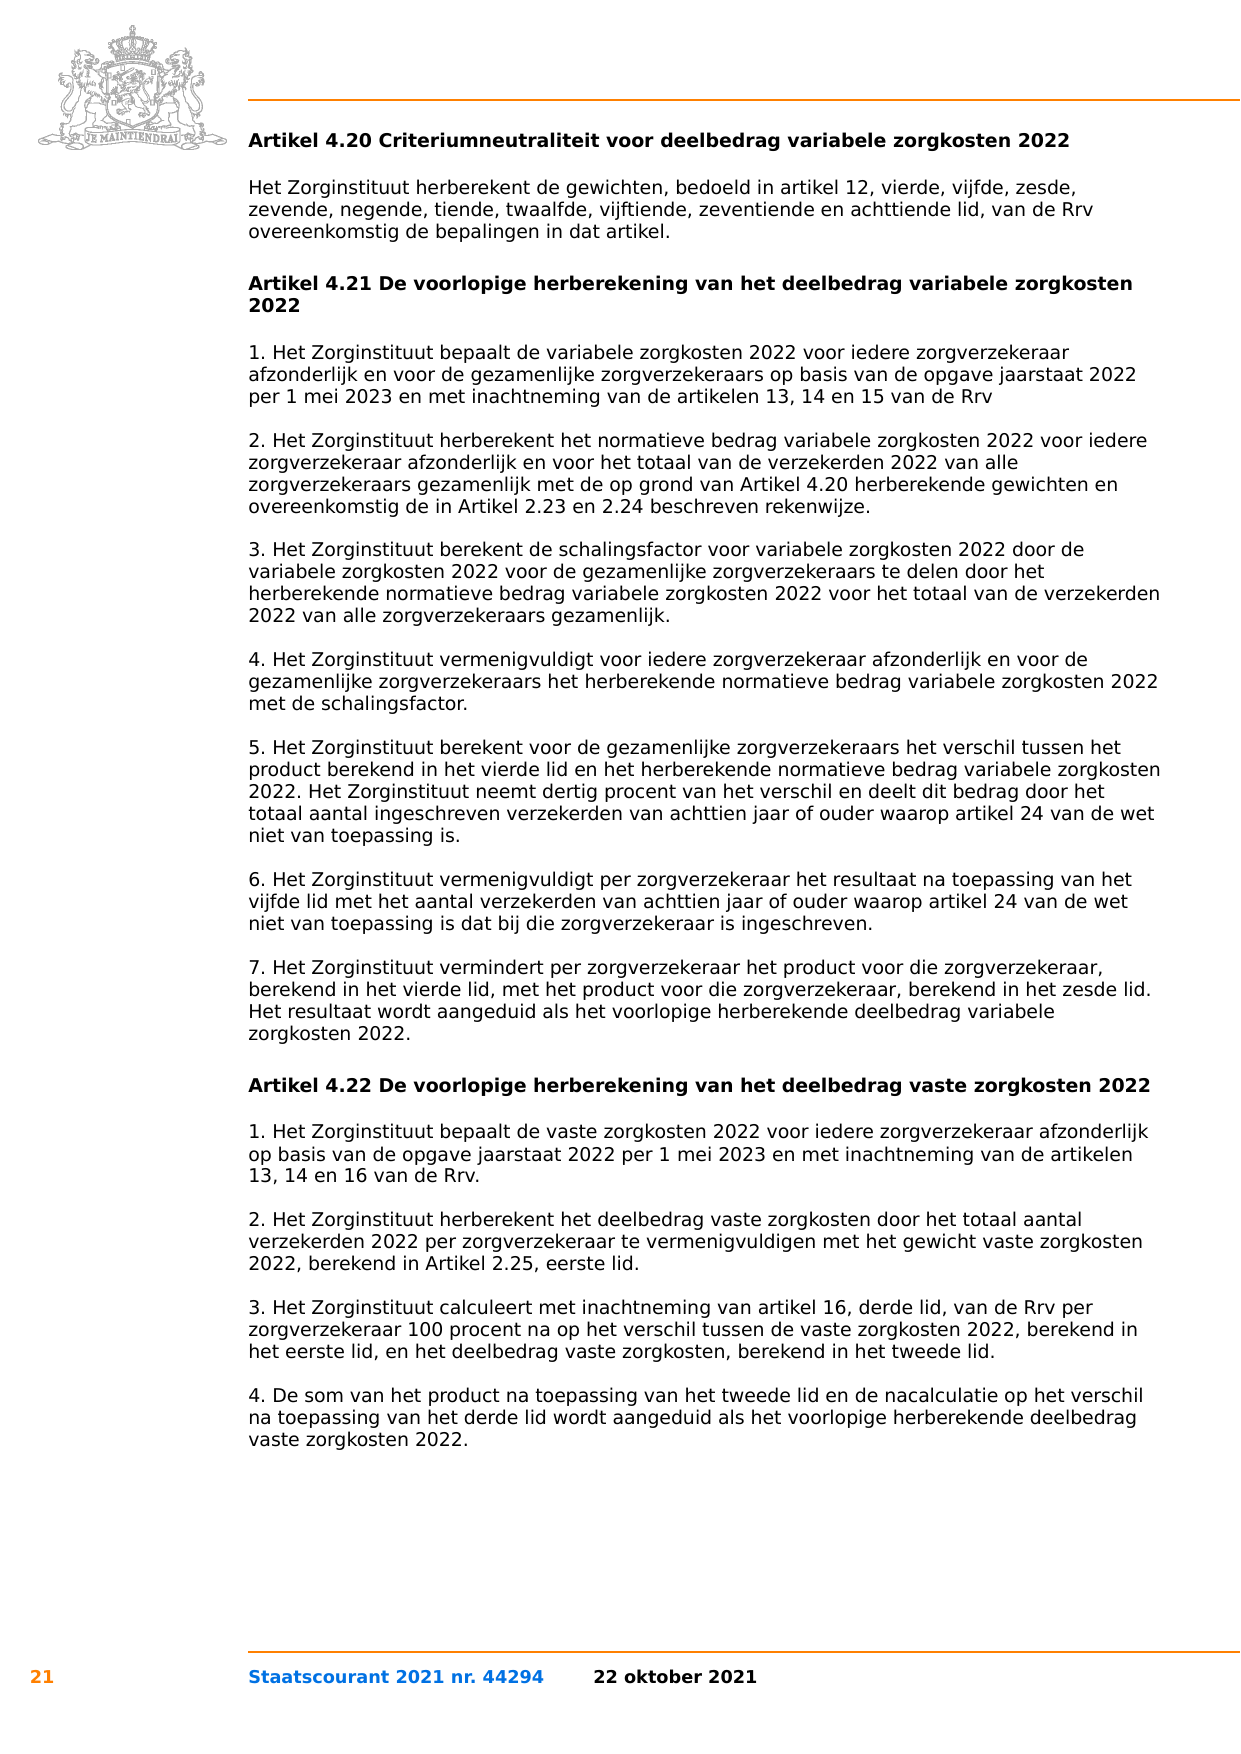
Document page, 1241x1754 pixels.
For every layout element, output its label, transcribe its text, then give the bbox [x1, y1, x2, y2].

text 6. Het Zorginstituut vermenigvuldigt per zorgverzekeraar het resultaat na toepassing van het vijfde lid met het aantal verzekerden van achttien jaar of ouder waarop artikel 24 van de wet niet van toepassing is dat bij die zorgverzekeraar is ingeschreven. [248, 869, 1163, 935]
text 4. De som van het product na toepassing van het tweede lid en de nacalculatie op het verschil na toepassing van het derde lid wordt aangeduid als het voorlopige herberekende deelbedrag vaste zorgkosten 2022. [248, 1385, 1163, 1451]
subtitle Artikel 4.21 De voorlopige herberekening van het deelbedrag variabele zorgkosten 2022 [248, 273, 1163, 317]
text 2. Het Zorginstituut herberekent het deelbedrag vaste zorgkosten door het totaal aantal verzekerden 2022 per zorgverzekeraar te vermenigvuldigen met het gewicht vaste zorgkosten 2022, berekend in Artikel 2.25, eerste lid. [248, 1209, 1163, 1275]
text 3. Het Zorginstituut berekent de schalingsfactor voor variabele zorgkosten 2022 door de variabele zorgkosten 2022 voor de gezamenlijke zorgverzekeraars te delen door het herberekende normatieve bedrag variabele zorgkosten 2022 voor het totaal van de verzekerden 2022 van alle zorgverzekeraars gezamenlijk. [248, 539, 1163, 627]
text 5. Het Zorginstituut berekent voor de gezamenlijke zorgverzekeraars het verschil tussen het product berekend in het vierde lid en het herberekende normatieve bedrag variabele zorgkosten 2022. Het Zorginstituut neemt dertig procent van het verschil en deelt dit bedrag door het totaal aantal ingeschreven verzekerden van achttien jaar of ouder waarop artikel 24 van de wet niet van toepassing is. [248, 737, 1163, 847]
text 1. Het Zorginstituut bepaalt de vaste zorgkosten 2022 voor iedere zorgverzekeraar afzonderlijk op basis van de opgave jaarstaat 2022 per 1 mei 2023 en met inachtneming van de artikelen 13, 14 en 16 van de Rrv. [248, 1121, 1163, 1187]
text 3. Het Zorginstituut calculeert met inachtneming van artikel 16, derde lid, van de Rrv per zorgverzekeraar 100 procent na op het verschil tussen de vaste zorgkosten 2022, berekend in het eerste lid, en het deelbedrag vaste zorgkosten, berekend in het tweede lid. [248, 1297, 1163, 1363]
text 7. Het Zorginstituut vermindert per zorgverzekeraar het product voor die zorgverzekeraar, berekend in het vierde lid, met het product voor die zorgverzekeraar, berekend in het zesde lid. Het resultaat wordt aangeduid als het voorlopige herberekende deelbedrag variabele zorgkosten 2022. [248, 957, 1163, 1044]
text 1. Het Zorginstituut bepaalt de variabele zorgkosten 2022 voor iedere zorgverzekeraar afzonderlijk en voor de gezamenlijke zorgverzekeraars op basis van de opgave jaarstaat 2022 per 1 mei 2023 en met inachtneming van de artikelen 13, 14 en 15 van de Rrv [248, 342, 1163, 408]
subtitle Artikel 4.22 De voorlopige herberekening van het deelbedrag vaste zorgkosten 2022 [248, 1074, 1163, 1096]
text Het Zorginstituut herberekent de gewichten, bedoeld in artikel 12, vierde, vijfde, zesde, zevende, negende, tiende, twaalfde, vijftiende, zeventiende en achttiende lid, van de Rrv overeenkomstig de bepalingen in dat artikel. [248, 177, 1163, 243]
text 2. Het Zorginstituut herberekent het normatieve bedrag variabele zorgkosten 2022 voor iedere zorgverzekeraar afzonderlijk en voor het totaal van de verzekerden 2022 van alle zorgverzekeraars gezamenlijk met de op grond van Artikel 4.20 herberekende gewichten en overeenkomstig de in Artikel 2.23 en 2.24 beschreven rekenwijze. [248, 429, 1163, 517]
picture [38, 25, 227, 150]
text 4. Het Zorginstituut vermenigvuldigt voor iedere zorgverzekeraar afzonderlijk en voor de gezamenlijke zorgverzekeraars het herberekende normatieve bedrag variabele zorgkosten 2022 met de schalingsfactor. [248, 649, 1163, 715]
subtitle Artikel 4.20 Criteriumneutraliteit voor deelbedrag variabele zorgkosten 2022 [248, 130, 1163, 152]
